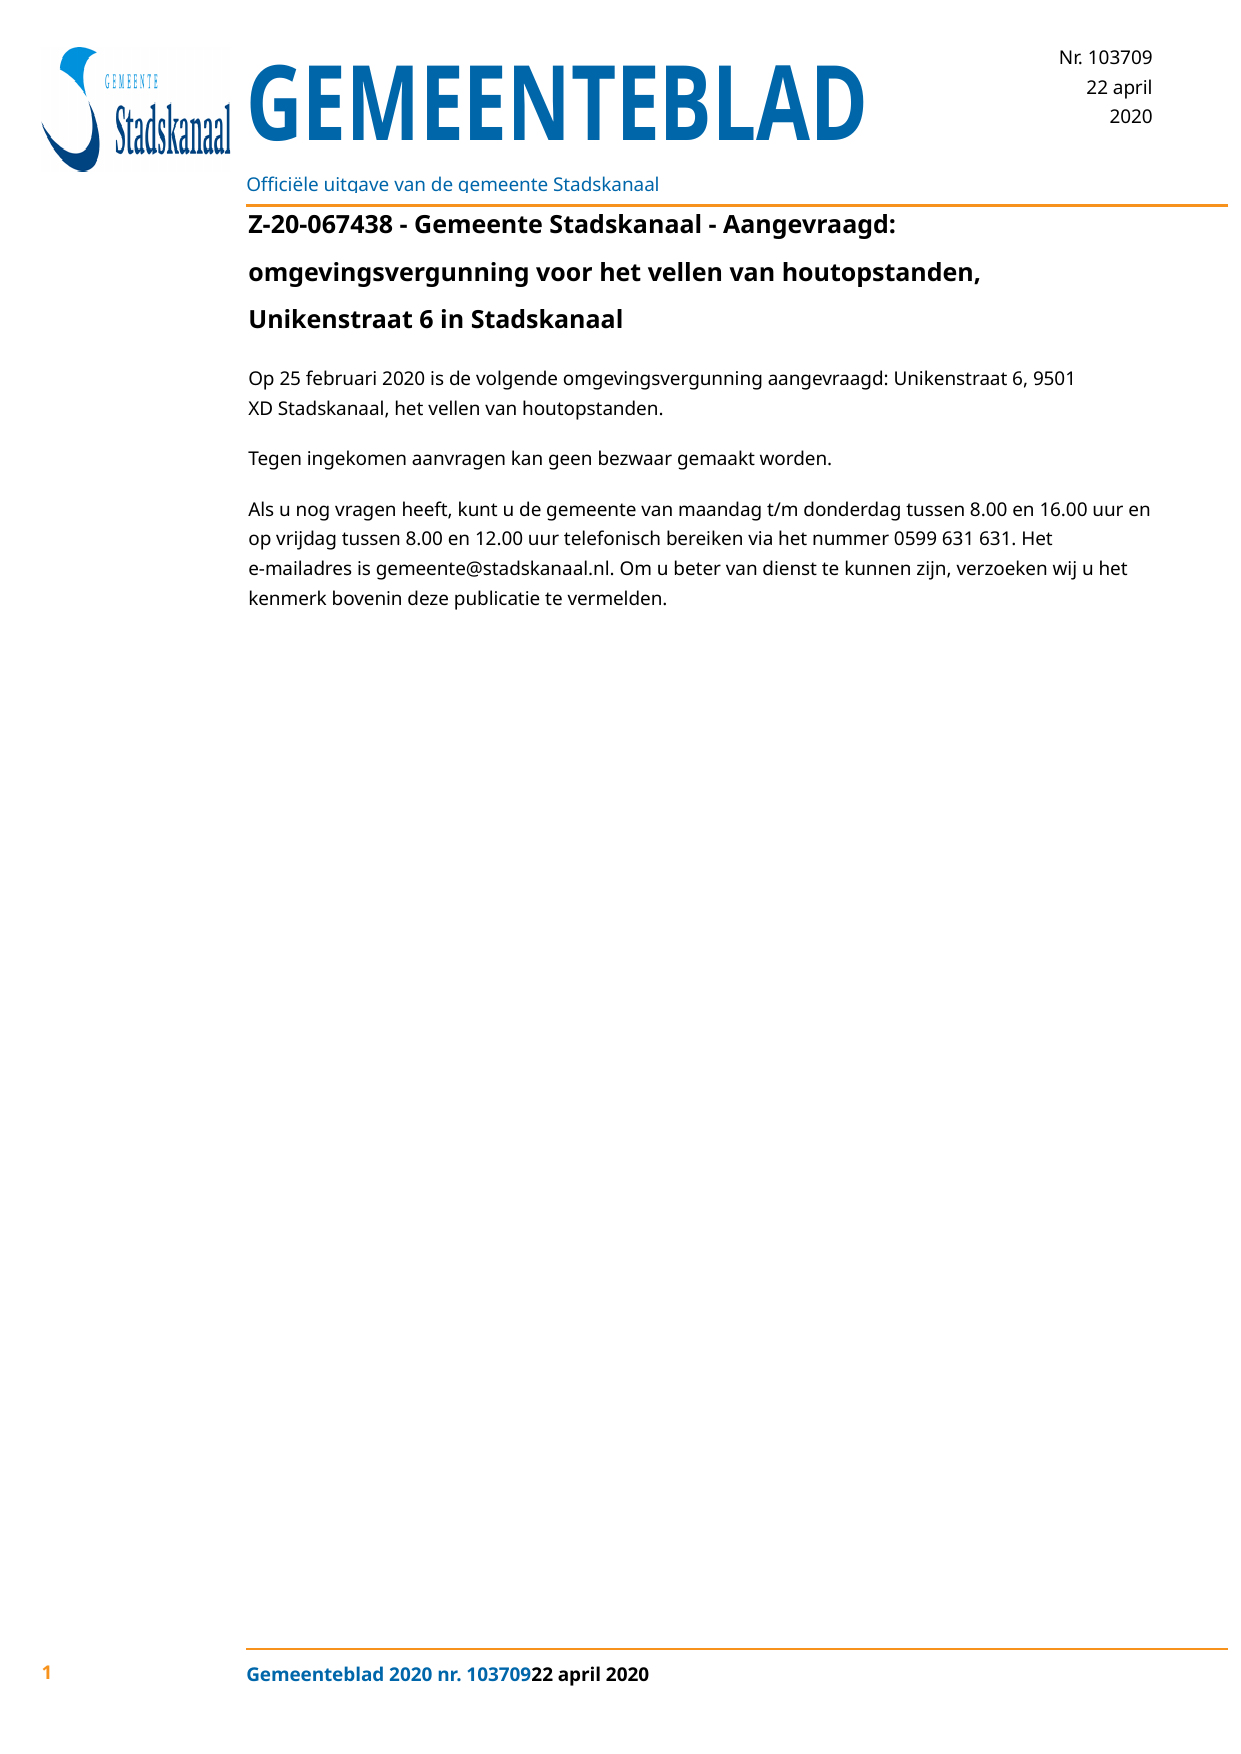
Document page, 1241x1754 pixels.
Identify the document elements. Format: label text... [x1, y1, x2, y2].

text Tegen ingekomen aanvragen kan geen bezwaar gemaakt worden. [248, 446, 1152, 471]
text Als u nog vragen heeft, kunt u de gemeente van maandag t/m donderdag tussen 8.00 en 16.00 uur en op vrijdag tussen 8.00 en 12.00 uur telefonisch bereiken via het nummer 0599 631 631. Het e‑mailadres is gemeente@stadskanaal.nl. Om u beter van dienst te kunnen zijn, verzoeken wij u het kenmerk bovenin deze publicatie te vermelden. [248, 496, 1152, 610]
picture [41, 47, 231, 172]
text Op 25 februari 2020 is de volgende omgevingsvergunning aangevraagd: Unikenstraat 6, 9501 XD Stadskanaal, het vellen van houtopstanden. [248, 366, 1152, 421]
text Z-20-067438 - Gemeente Stadskanaal - Aangevraagd: omgevingsvergunning voor het vellen van houtopstanden, Unikenstraat 6 in Stadskanaal [248, 207, 1152, 336]
